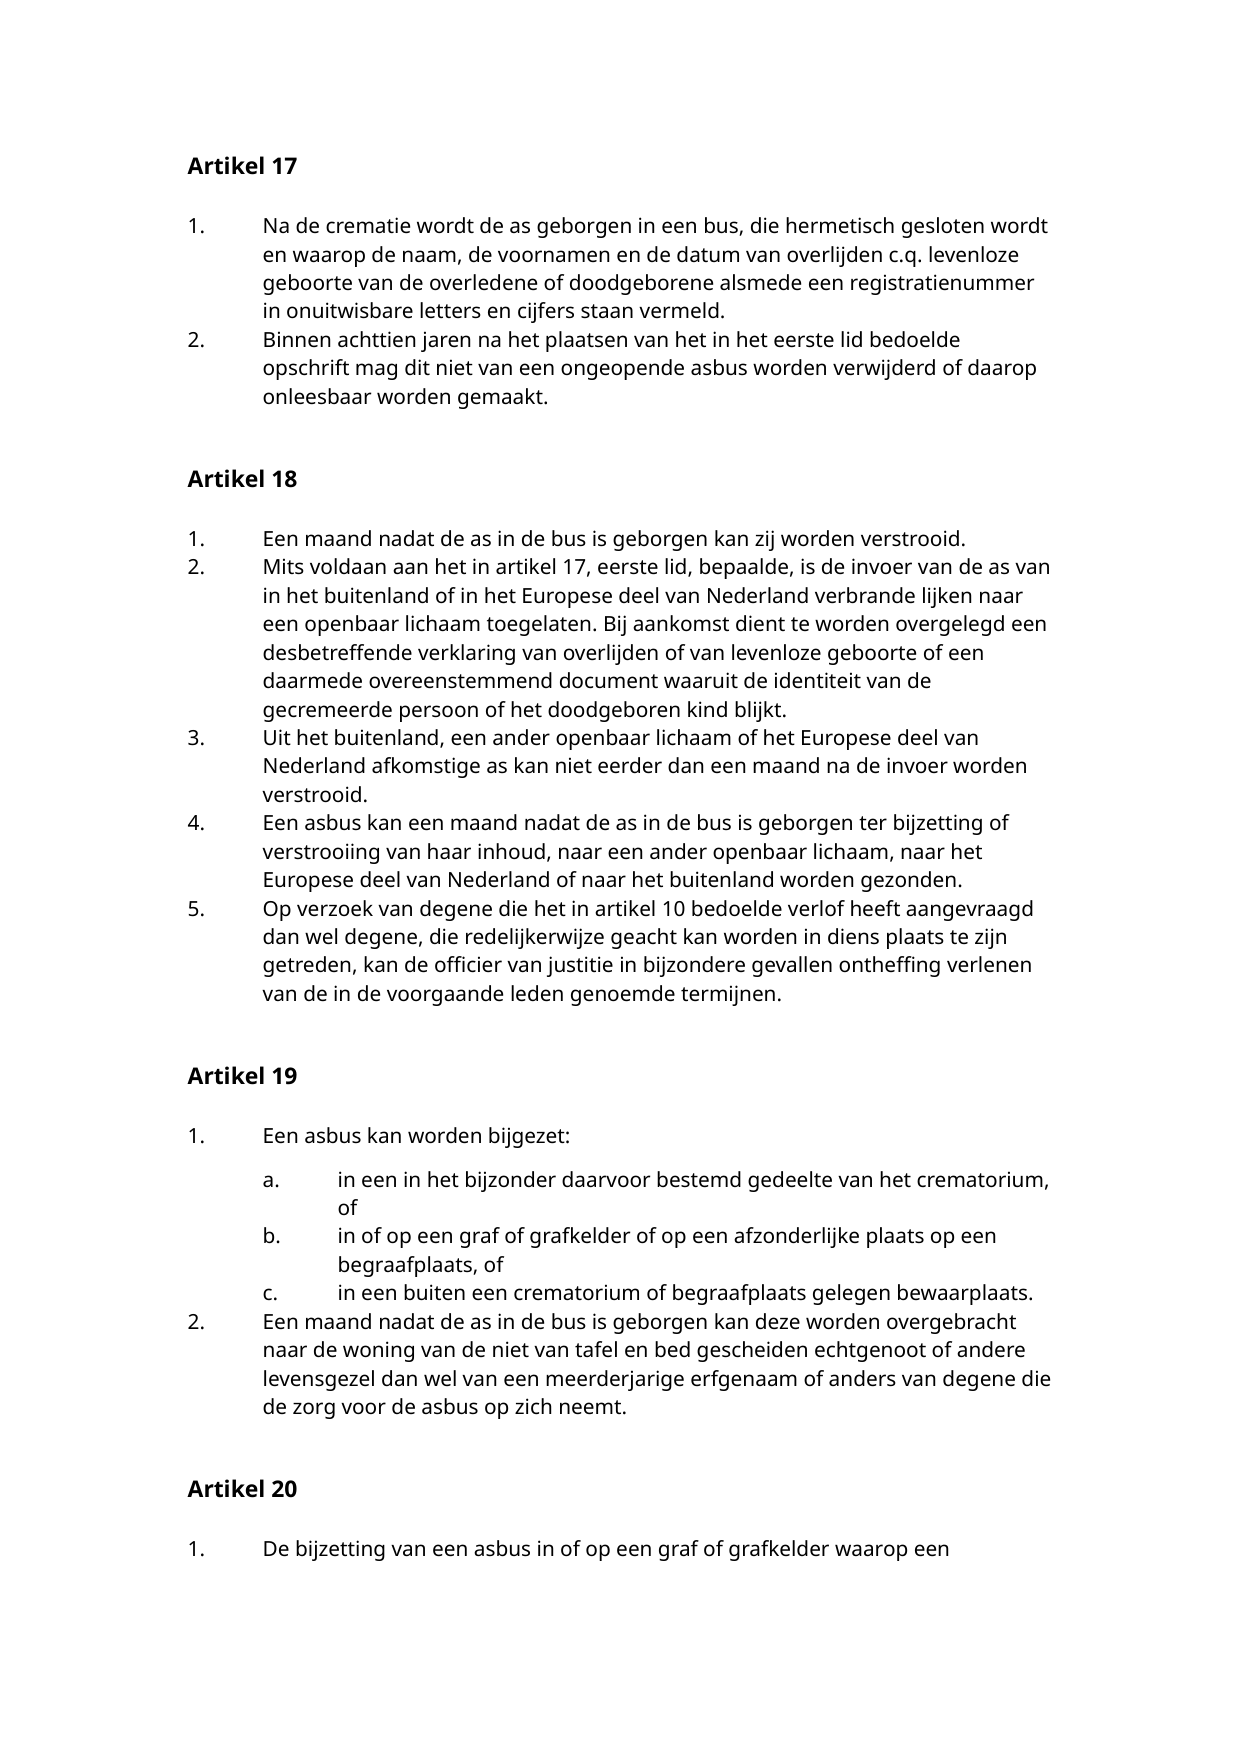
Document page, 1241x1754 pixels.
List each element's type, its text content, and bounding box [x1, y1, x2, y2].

list De bijzetting van een asbus in of op een graf of grafkelder waarop een [187, 1534, 1053, 1563]
subtitle Artikel 20 [187, 1473, 1053, 1504]
subtitle Artikel 18 [187, 463, 1053, 494]
list Op verzoek van degene die het in artikel 10 bedoelde verlof heeft aangevraagd dan wel degene, die redelijkerwijze geacht kan worden in diens plaats te zijn getreden, kan de officier van justitie in bijzondere gevallen ontheffing verlenen van de in de voorgaande leden genoemde termijnen. [187, 894, 1053, 1007]
list Uit het buitenland, een ander openbaar lichaam of het Europese deel van Nederland afkomstige as kan niet eerder dan een maand na de invoer worden verstrooid. [187, 723, 1053, 808]
list Een maand nadat de as in de bus is geborgen kan zij worden verstrooid. [187, 524, 1053, 552]
subtitle Artikel 19 [187, 1060, 1053, 1091]
list in een buiten een crematorium of begraafplaats gelegen bewaarplaats. [262, 1278, 1053, 1307]
list Na de crematie wordt de as geborgen in een bus, die hermetisch gesloten wordt en waarop de naam, de voornamen en de datum van overlijden c.q. levenloze geboorte van de overledene of doodgeborene alsmede een registratienummer in onuitwisbare letters en cijfers staan vermeld. [187, 211, 1053, 325]
list in een in het bijzonder daarvoor bestemd gedeelte van het crematorium, of [262, 1165, 1053, 1222]
list Een maand nadat de as in de bus is geborgen kan deze worden overgebracht naar de woning van de niet van tafel en bed gescheiden echtgenoot of andere levensgezel dan wel van een meerderjarige erfgenaam of anders van degene die de zorg voor de asbus op zich neemt. [187, 1307, 1053, 1421]
list Mits voldaan aan het in artikel 17, eerste lid, bepaalde, is de invoer van de as van in het buitenland of in het Europese deel van Nederland verbrande lijken naar een openbaar lichaam toegelaten. Bij aankomst dient te worden overgelegd een desbetreffende verklaring van overlijden of van levenloze geboorte of een daarmede overeenstemmend document waaruit de identiteit van de gecremeerde persoon of het doodgeboren kind blijkt. [187, 552, 1053, 723]
list Een asbus kan worden bijgezet: [187, 1121, 1053, 1150]
list in of op een graf of grafkelder of op een afzonderlijke plaats op een begraafplaats, of [262, 1222, 1053, 1278]
list Binnen achttien jaren na het plaatsen van het in het eerste lid bedoelde opschrift mag dit niet van een ongeopende asbus worden verwijderd of daarop onleesbaar worden gemaakt. [187, 325, 1053, 410]
subtitle Artikel 17 [187, 150, 1053, 181]
list Een asbus kan een maand nadat de as in de bus is geborgen ter bijzetting of verstrooiing van haar inhoud, naar een ander openbaar lichaam, naar het Europese deel van Nederland of naar het buitenland worden gezonden. [187, 808, 1053, 894]
